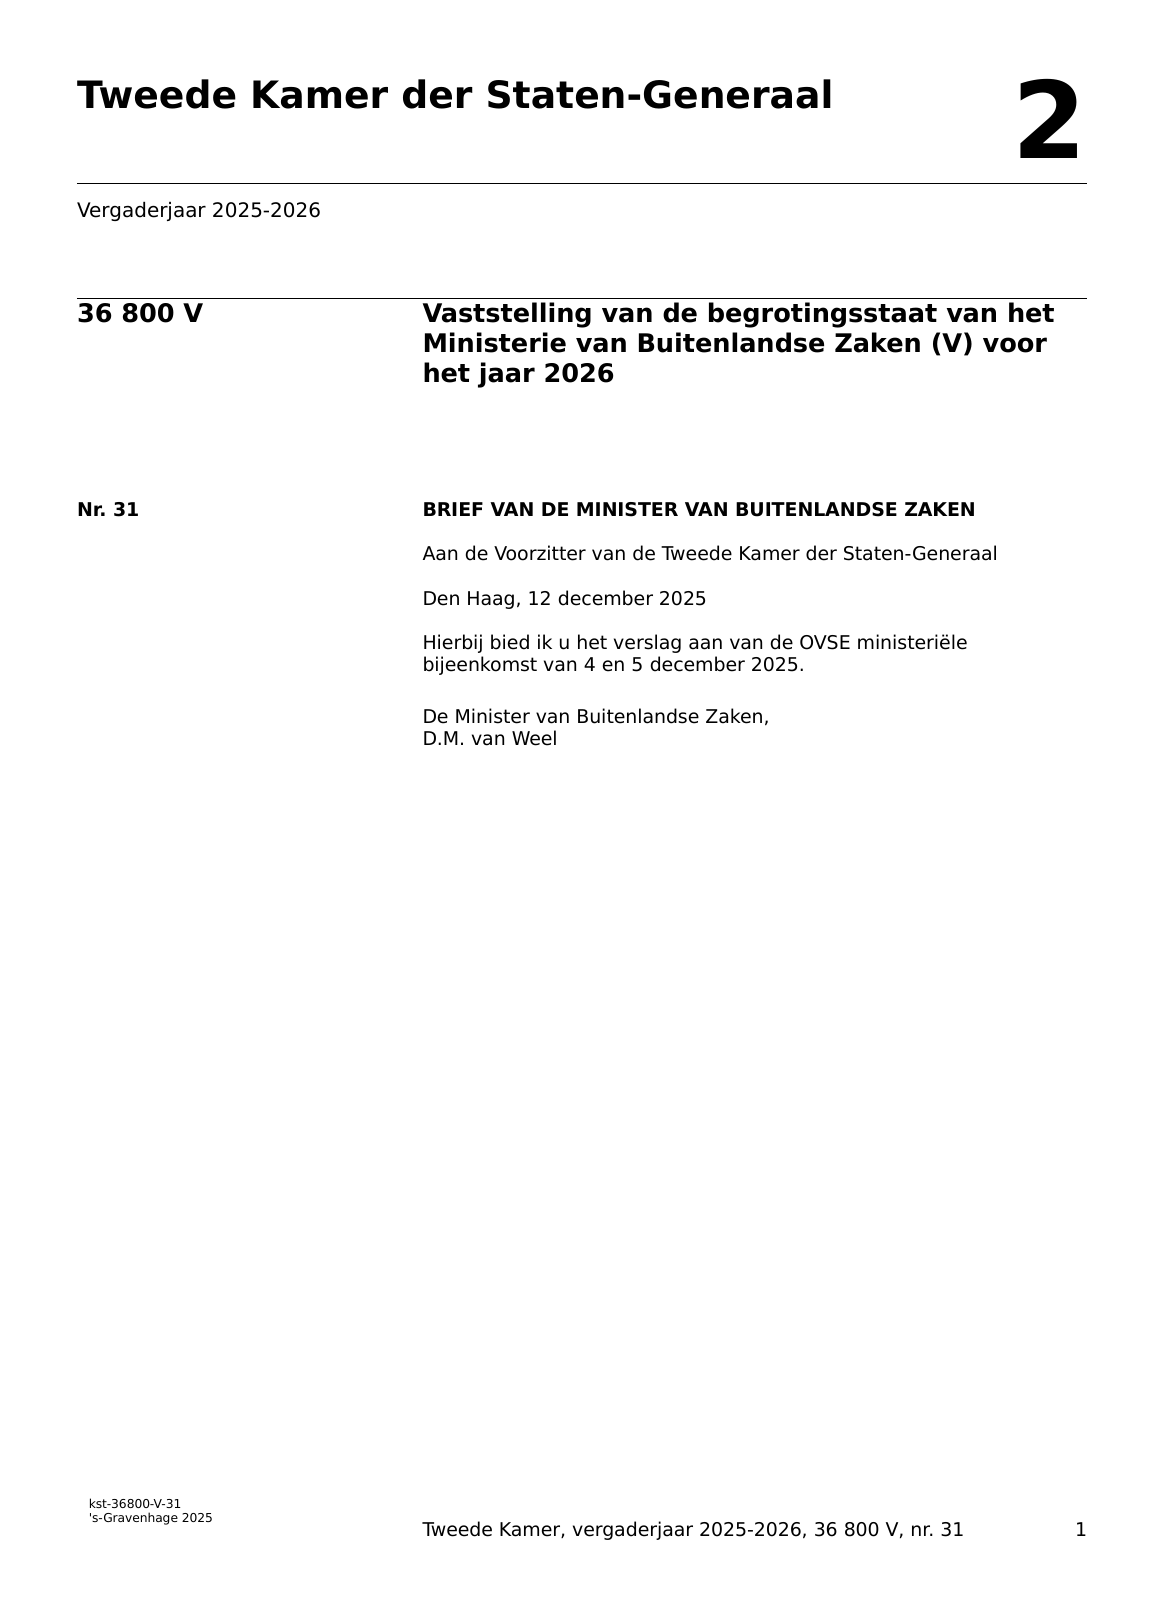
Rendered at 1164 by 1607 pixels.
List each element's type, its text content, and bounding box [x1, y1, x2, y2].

text De Minister van Buitenlandse Zaken, D.M. van Weel [422, 706, 1087, 749]
text Aan de Voorzitter van de Tweede Kamer der Staten-Generaal [422, 543, 1087, 565]
text Hierbij bied ik u het verslag aan van de OVSE ministeriële bijeenkomst van 4 en 5 december 2025. [422, 632, 1087, 676]
text kst-36800-V-31 [88, 1497, 323, 1511]
table_cell Vergaderjaar 2025-2026 [77, 184, 1087, 298]
table_header Tweede Kamer der Staten-Generaal [77, 59, 886, 183]
table_header 2 [886, 59, 1087, 183]
subtitle 36 800 V Vaststelling van de begrotingsstaat van het Ministerie van Buitenlandse Zaken (V) voor het jaar 2026 [77, 299, 1087, 388]
text Den Haag, 12 december 2025 [422, 587, 1087, 609]
text 's-Gravenhage 2025 [88, 1511, 323, 1525]
subtitle Nr. 31 BRIEF VAN DE MINISTER VAN BUITENLANDSE ZAKEN [77, 499, 1087, 521]
